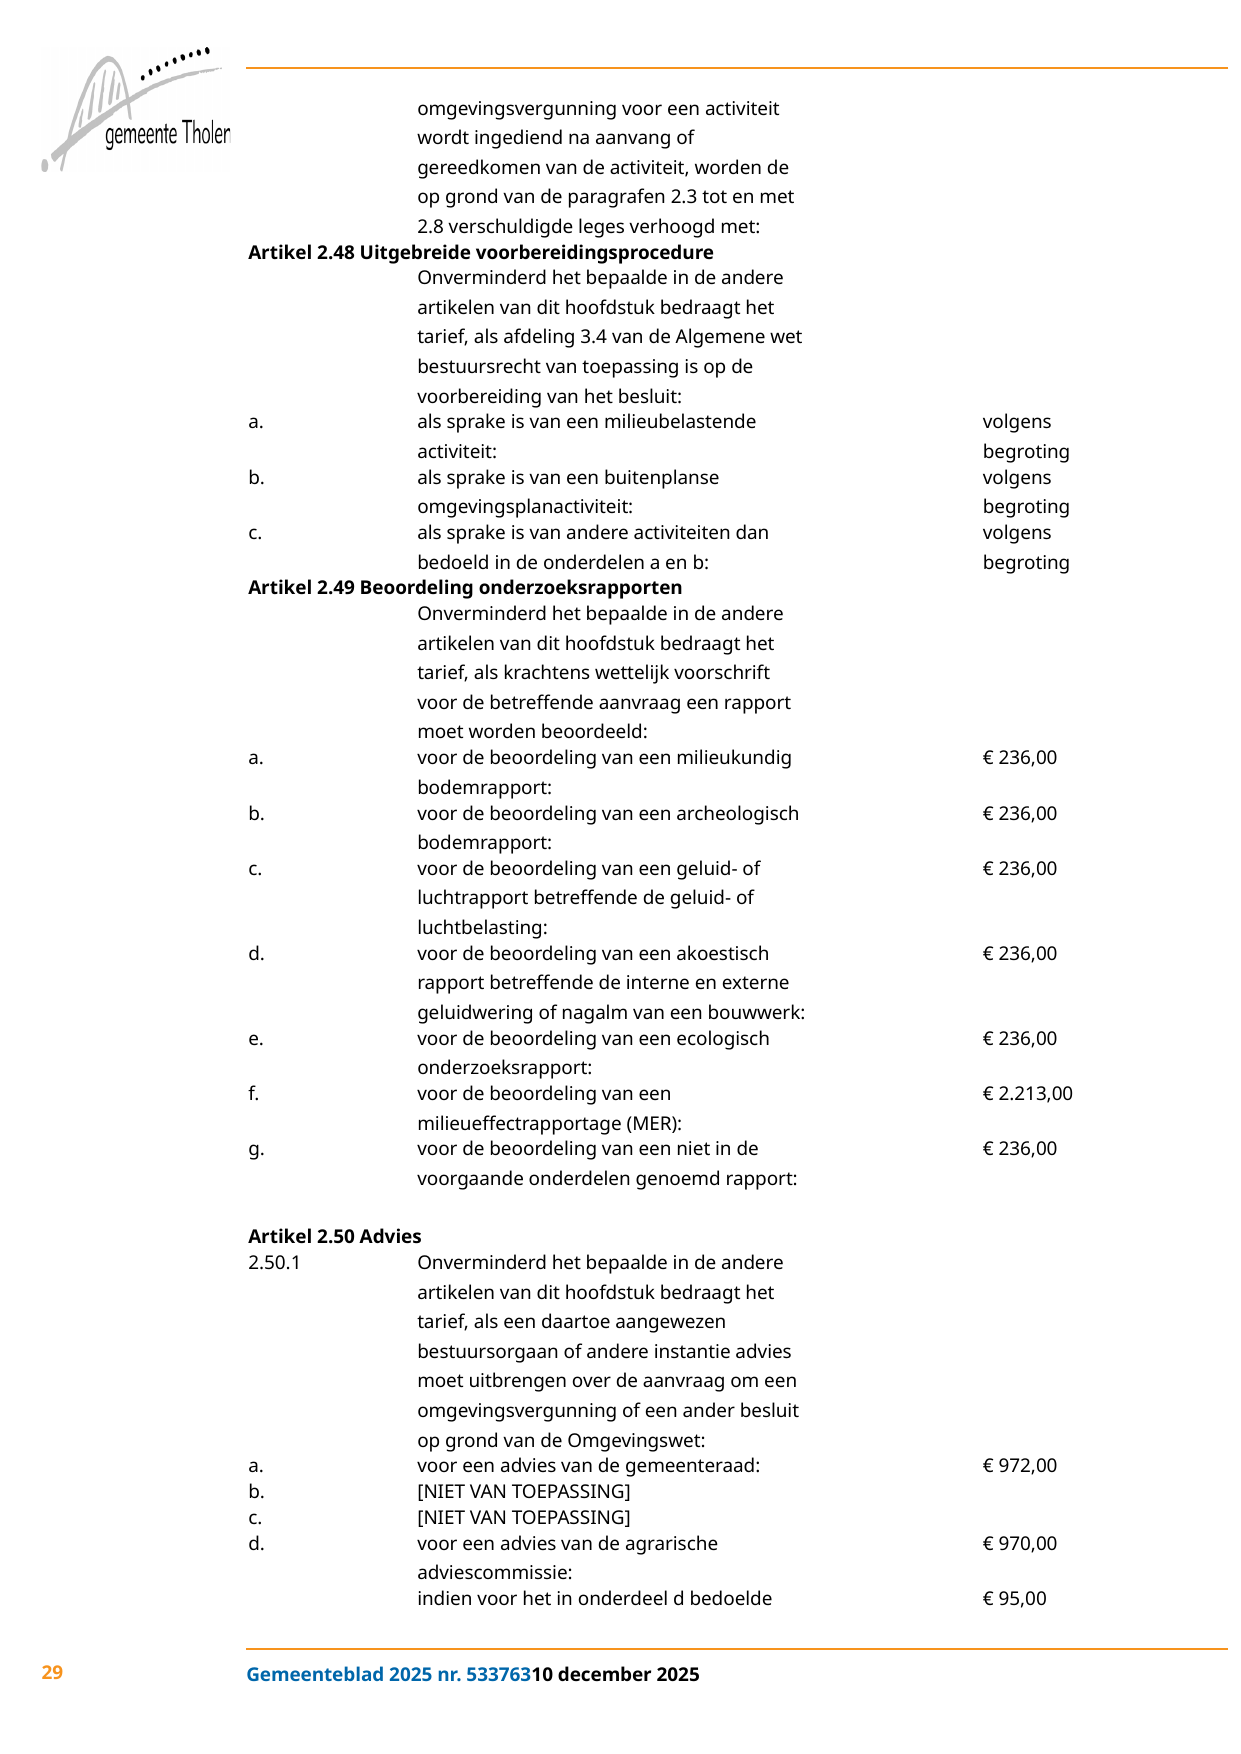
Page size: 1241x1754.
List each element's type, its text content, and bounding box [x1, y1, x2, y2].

table_cell [814, 1530, 983, 1585]
table_cell € 95,00 [983, 1585, 1152, 1611]
table_cell [814, 1135, 983, 1191]
table_cell € 236,00 [983, 1025, 1152, 1080]
table_cell d. [248, 1530, 417, 1585]
table_cell [814, 940, 983, 1025]
table_cell [814, 1478, 983, 1504]
table_cell voor de beoordeling van een archeologisch bodemrapport: [417, 800, 814, 855]
table_cell € 236,00 [983, 744, 1152, 800]
table_cell [814, 409, 983, 464]
table_cell voor een advies van de agrarische adviescommissie: [417, 1530, 814, 1585]
picture [41, 47, 231, 172]
table_cell c. [248, 855, 417, 940]
table_cell als sprake is van een buitenplanse omgevingsplanactiviteit: [417, 464, 814, 519]
table_cell [NIET VAN TOEPASSING] [417, 1478, 814, 1504]
table_cell [814, 855, 983, 940]
table_cell c. [248, 1504, 417, 1530]
table_cell voor de beoordeling van een niet in de voorgaande onderdelen genoemd rapport: [417, 1135, 814, 1191]
table_cell volgens begroting [983, 464, 1152, 519]
table_cell omgevingsvergunning voor een activiteit wordt ingediend na aanvang of gereedkomen van de activiteit, worden de op grond van de paragrafen 2.3 tot en met 2.8 verschuldigde leges verhoogd met: [417, 95, 814, 239]
table_cell voor de beoordeling van een akoestisch rapport betreffende de interne en externe geluidwering of nagalm van een bouwwerk: [417, 940, 814, 1025]
table_cell € 2.213,00 [983, 1080, 1152, 1135]
table_cell [248, 600, 417, 744]
table_cell Onverminderd het bepaalde in de andere artikelen van dit hoofdstuk bedraagt het tarief, als een daartoe aangewezen bestuursorgaan of andere instantie advies moet uitbrengen over de aanvraag om een omgevingsvergunning of een ander besluit op grond van de Omgevingswet: [417, 1249, 814, 1453]
table_cell f. [248, 1080, 417, 1135]
table_cell [983, 265, 1152, 409]
table_cell voor de beoordeling van een geluid- of luchtrapport betreffende de geluid- of luchtbelasting: [417, 855, 814, 940]
table_cell [814, 265, 983, 409]
table_cell voor een advies van de gemeenteraad: [417, 1453, 814, 1478]
table_cell voor de beoordeling van een milieukundig bodemrapport: [417, 744, 814, 800]
table_cell a. [248, 1453, 417, 1478]
table_cell € 972,00 [983, 1453, 1152, 1478]
table_cell a. [248, 409, 417, 464]
table_cell als sprake is van een milieubelastende activiteit: [417, 409, 814, 464]
table_cell [248, 95, 417, 239]
table_cell [814, 1025, 983, 1080]
table_cell Onverminderd het bepaalde in de andere artikelen van dit hoofdstuk bedraagt het tarief, als krachtens wettelijk voorschrift voor de betreffende aanvraag een rapport moet worden beoordeeld: [417, 600, 814, 744]
table_cell [248, 265, 417, 409]
table_cell indien voor het in onderdeel d bedoelde [417, 1585, 814, 1611]
table_cell [814, 519, 983, 574]
table_cell d. [248, 940, 417, 1025]
table_cell c. [248, 519, 417, 574]
table_cell [814, 1453, 983, 1478]
table_cell [248, 1585, 417, 1611]
table_cell € 236,00 [983, 1135, 1152, 1191]
table_cell 2.50.1 [248, 1249, 417, 1453]
table_cell b. [248, 1478, 417, 1504]
table_cell [814, 800, 983, 855]
table_cell Onverminderd het bepaalde in de andere artikelen van dit hoofdstuk bedraagt het tarief, als afdeling 3.4 van de Algemene wet bestuursrecht van toepassing is op de voorbereiding van het besluit: [417, 265, 814, 409]
table_cell volgens begroting [983, 519, 1152, 574]
table_cell [983, 1249, 1152, 1453]
table_cell € 970,00 [983, 1530, 1152, 1585]
table_cell [983, 95, 1152, 239]
table_cell voor de beoordeling van een milieueffectrapportage (MER): [417, 1080, 814, 1135]
table_cell [983, 1478, 1152, 1504]
table_cell [814, 600, 983, 744]
table_cell volgens begroting [983, 409, 1152, 464]
table_cell voor de beoordeling van een ecologisch onderzoeksrapport: [417, 1025, 814, 1080]
table_cell € 236,00 [983, 940, 1152, 1025]
table_cell [814, 1585, 983, 1611]
table_cell [983, 600, 1152, 744]
table_cell € 236,00 [983, 855, 1152, 940]
table_cell b. [248, 800, 417, 855]
table_cell Artikel 2.49 Beoordeling onderzoeksrapporten [248, 575, 1152, 600]
table_cell g. [248, 1135, 417, 1191]
table_cell [NIET VAN TOEPASSING] [417, 1504, 814, 1530]
table_cell [814, 464, 983, 519]
table_cell [983, 1504, 1152, 1530]
table_header Artikel 2.50 Advies [248, 1224, 1152, 1249]
table_cell [814, 1504, 983, 1530]
table_cell e. [248, 1025, 417, 1080]
table_cell a. [248, 744, 417, 800]
table_cell [814, 95, 983, 239]
table_cell [814, 744, 983, 800]
table_cell b. [248, 464, 417, 519]
table_cell [814, 1080, 983, 1135]
table_cell € 236,00 [983, 800, 1152, 855]
table_cell als sprake is van andere activiteiten dan bedoeld in de onderdelen a en b: [417, 519, 814, 574]
table_cell Artikel 2.48 Uitgebreide voorbereidingsprocedure [248, 239, 1152, 264]
table_cell [814, 1249, 983, 1453]
